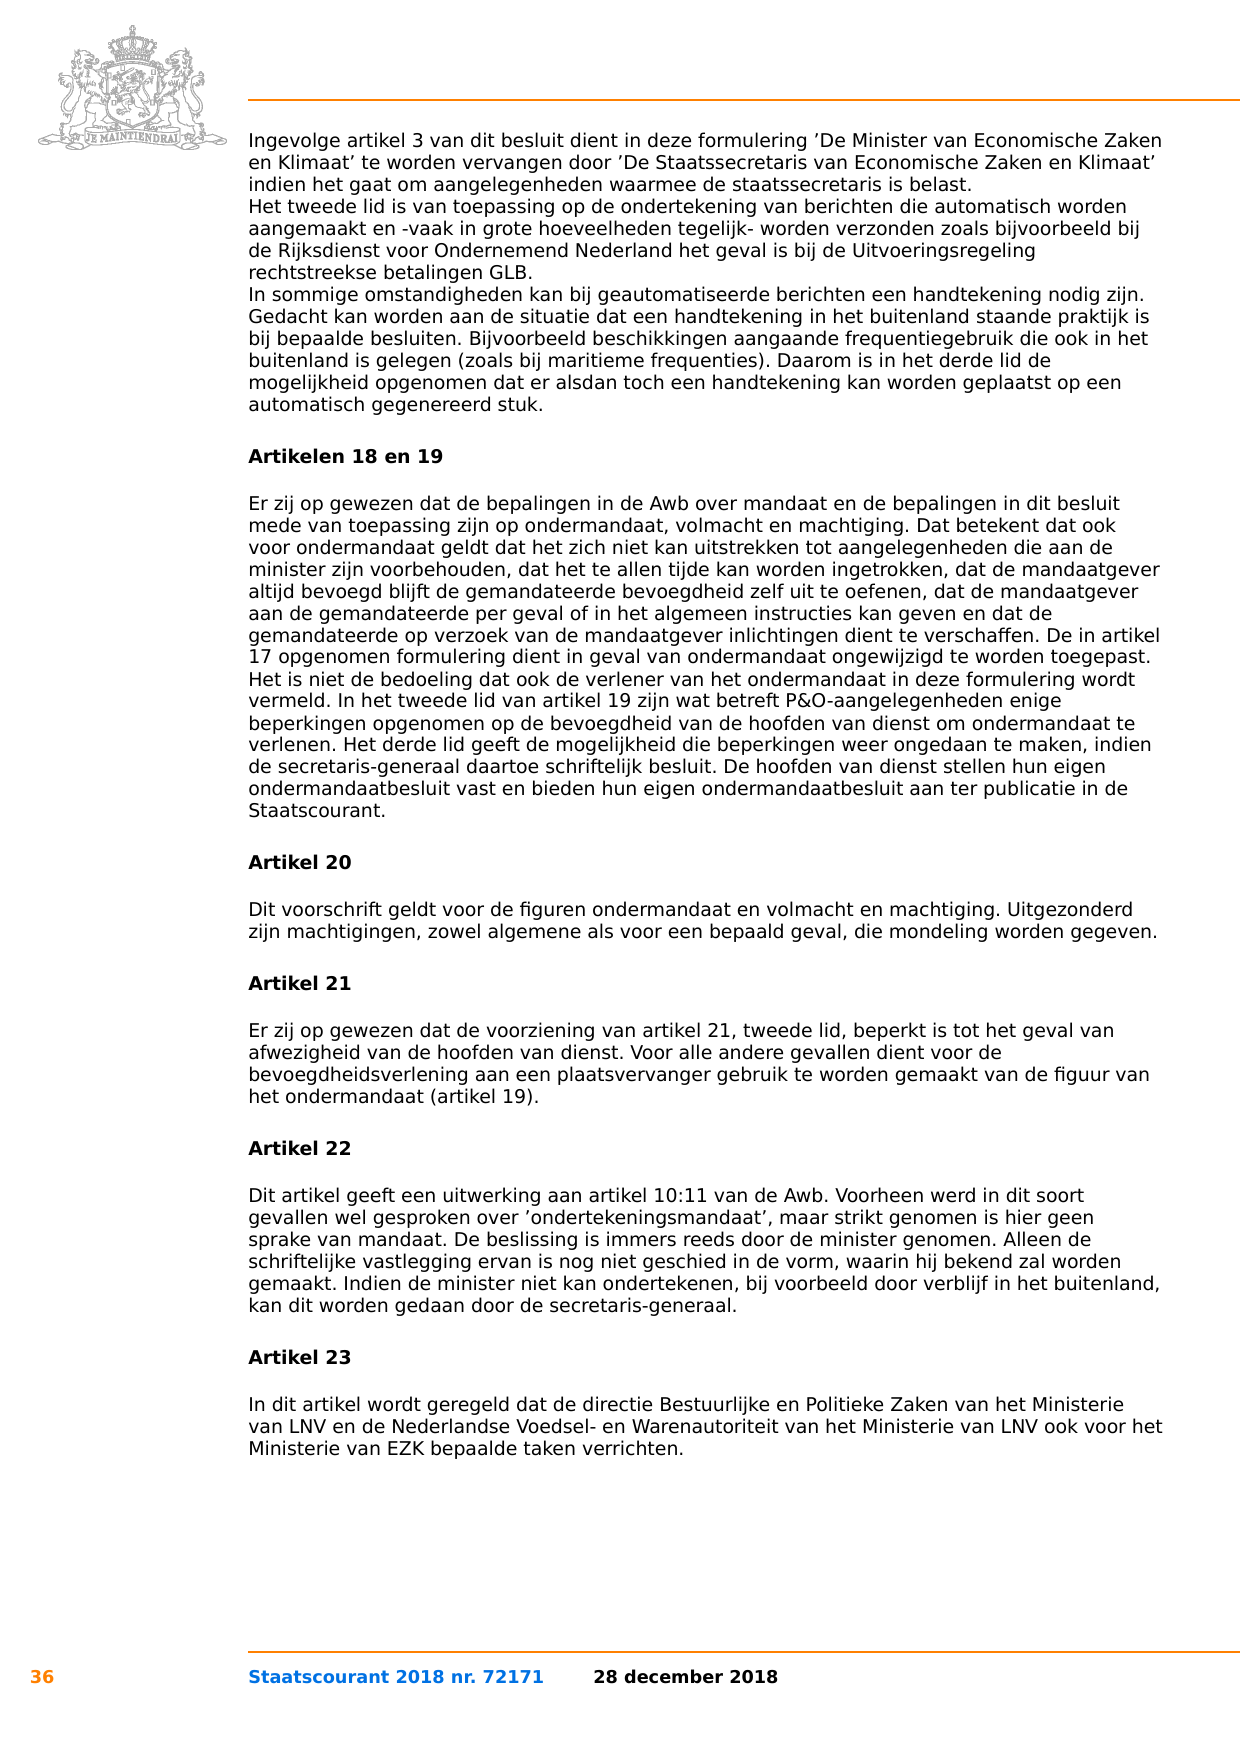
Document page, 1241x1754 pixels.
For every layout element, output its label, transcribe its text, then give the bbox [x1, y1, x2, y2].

subtitle Artikel 20 [248, 852, 1163, 874]
text In sommige omstandigheden kan bij geautomatiseerde berichten een handtekening nodig zijn. Gedacht kan worden aan de situatie dat een handtekening in het buitenland staande praktijk is bij bepaalde besluiten. Bijvoorbeeld beschikkingen aangaande frequentiegebruik die ook in het buitenland is gelegen (zoals bij maritieme frequenties). Daarom is in het derde lid de mogelijkheid opgenomen dat er alsdan toch een handtekening kan worden geplaatst op een automatisch gegenereerd stuk. [248, 284, 1163, 416]
picture [38, 25, 227, 150]
text Er zij op gewezen dat de bepalingen in de Awb over mandaat en de bepalingen in dit besluit mede van toepassing zijn op ondermandaat, volmacht en machtiging. Dat betekent dat ook voor ondermandaat geldt dat het zich niet kan uitstrekken tot aangelegenheden die aan de minister zijn voorbehouden, dat het te allen tijde kan worden ingetrokken, dat de mandaatgever altijd bevoegd blijft de gemandateerde bevoegdheid zelf uit te oefenen, dat de mandaatgever aan de gemandateerde per geval of in het algemeen instructies kan geven en dat de gemandateerde op verzoek van de mandaatgever inlichtingen dient te verschaffen. De in artikel 17 opgenomen formulering dient in geval van ondermandaat ongewijzigd te worden toegepast. Het is niet de bedoeling dat ook de verlener van het ondermandaat in deze formulering wordt vermeld. In het tweede lid van artikel 19 zijn wat betreft P&O-aangelegenheden enige beperkingen opgenomen op de bevoegdheid van de hoofden van dienst om ondermandaat te verlenen. Het derde lid geeft de mogelijkheid die beperkingen weer ongedaan te maken, indien de secretaris-generaal daartoe schriftelijk besluit. De hoofden van dienst stellen hun eigen ondermandaatbesluit vast en bieden hun eigen ondermandaatbesluit aan ter publicatie in de Staatscourant. [248, 493, 1163, 822]
text Ingevolge artikel 3 van dit besluit dient in deze formulering ’De Minister van Economische Zaken en Klimaat’ te worden vervangen door ’De Staatssecretaris van Economische Zaken en Klimaat’ indien het gaat om aangelegenheden waarmee de staatssecretaris is belast. [248, 130, 1163, 196]
subtitle Artikel 21 [248, 973, 1163, 995]
text Dit voorschrift geldt voor de figuren ondermandaat en volmacht en machtiging. Uitgezonderd zijn machtigingen, zowel algemene als voor een bepaald geval, die mondeling worden gegeven. [248, 899, 1163, 943]
subtitle Artikelen 18 en 19 [248, 446, 1163, 468]
text Het tweede lid is van toepassing op de ondertekening van berichten die automatisch worden aangemaakt en -vaak in grote hoeveelheden tegelijk- worden verzonden zoals bijvoorbeeld bij de Rijksdienst voor Ondernemend Nederland het geval is bij de Uitvoeringsregeling rechtstreekse betalingen GLB. [248, 196, 1163, 284]
text In dit artikel wordt geregeld dat de directie Bestuurlijke en Politieke Zaken van het Ministerie van LNV en de Nederlandse Voedsel- en Warenautoriteit van het Ministerie van LNV ook voor het Ministerie van EZK bepaalde taken verrichten. [248, 1394, 1163, 1460]
text Er zij op gewezen dat de voorziening van artikel 21, tweede lid, beperkt is tot het geval van afwezigheid van de hoofden van dienst. Voor alle andere gevallen dient voor de bevoegdheidsverlening aan een plaatsvervanger gebruik te worden gemaakt van de figuur van het ondermandaat (artikel 19). [248, 1020, 1163, 1108]
subtitle Artikel 22 [248, 1138, 1163, 1160]
subtitle Artikel 23 [248, 1347, 1163, 1369]
text Dit artikel geeft een uitwerking aan artikel 10:11 van de Awb. Voorheen werd in dit soort gevallen wel gesproken over ’ondertekeningsmandaat’, maar strikt genomen is hier geen sprake van mandaat. De beslissing is immers reeds door de minister genomen. Alleen de schriftelijke vastlegging ervan is nog niet geschied in de vorm, waarin hij bekend zal worden gemaakt. Indien de minister niet kan ondertekenen, bij voorbeeld door verblijf in het buitenland, kan dit worden gedaan door de secretaris-generaal. [248, 1185, 1163, 1317]
